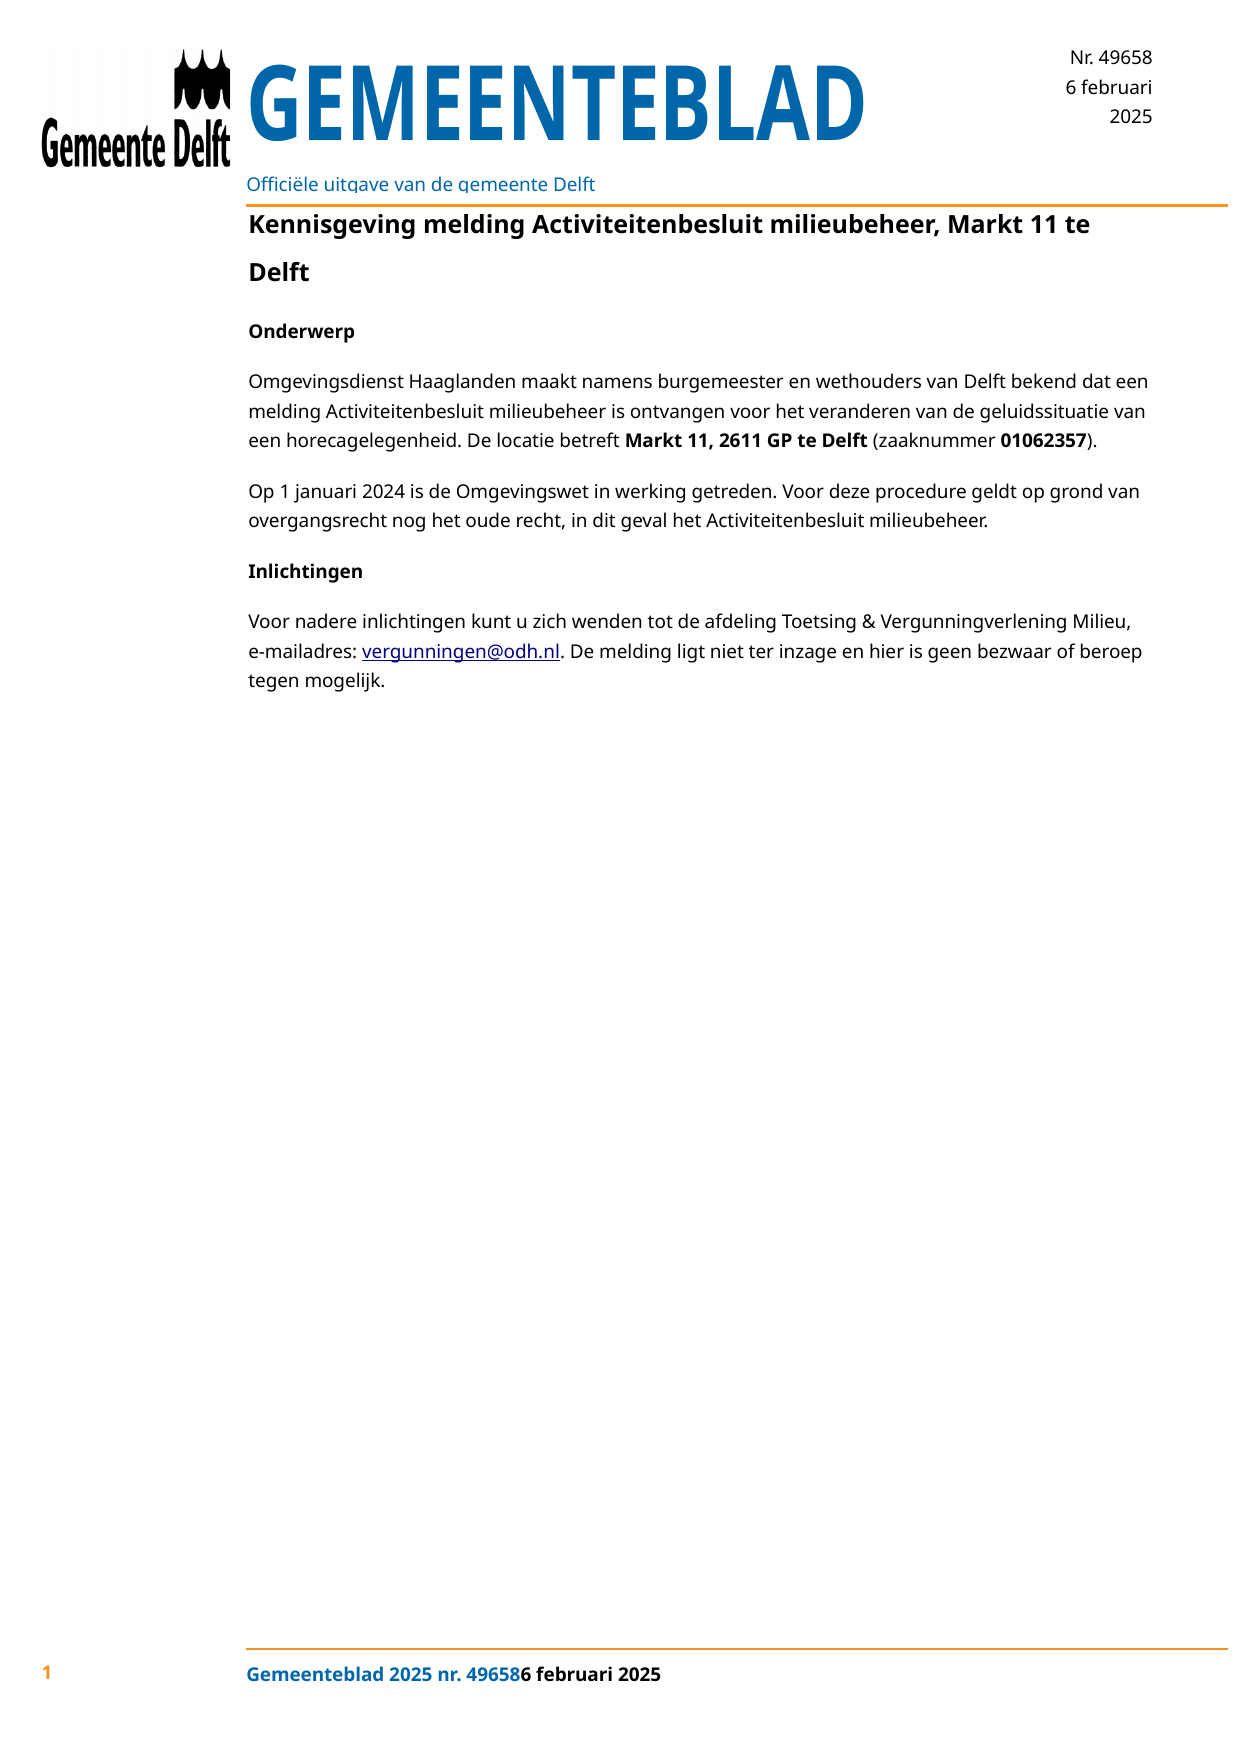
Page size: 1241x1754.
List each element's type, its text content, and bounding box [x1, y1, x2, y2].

text Onderwerp [248, 318, 1152, 344]
text Op 1 januari 2024 is de Omgevingswet in werking getreden. Voor deze procedure geldt op grond van overgangsrecht nog het oude recht, in dit geval het Activiteitenbesluit milieubeheer. [248, 478, 1152, 533]
text Inlichtingen [248, 558, 1152, 584]
text Voor nadere inlichtingen kunt u zich wenden tot de afdeling Toetsing & Vergunningverlening Milieu, e-mailadres: vergunningen@odh.nl. De melding ligt niet ter inzage en hier is geen bezwaar of beroep tegen mogelijk. [248, 608, 1152, 693]
picture [41, 47, 231, 172]
text Omgevingsdienst Haaglanden maakt namens burgemeester en wethouders van Delft bekend dat een melding Activiteitenbesluit milieubeheer is ontvangen voor het veranderen van de geluidssituatie van een horecagelegenheid. De locatie betreft Markt 11, 2611 GP te Delft (zaaknummer 01062357). [248, 368, 1152, 453]
text Kennisgeving melding Activiteitenbesluit milieubeheer, Markt 11 te Delft [248, 207, 1152, 288]
